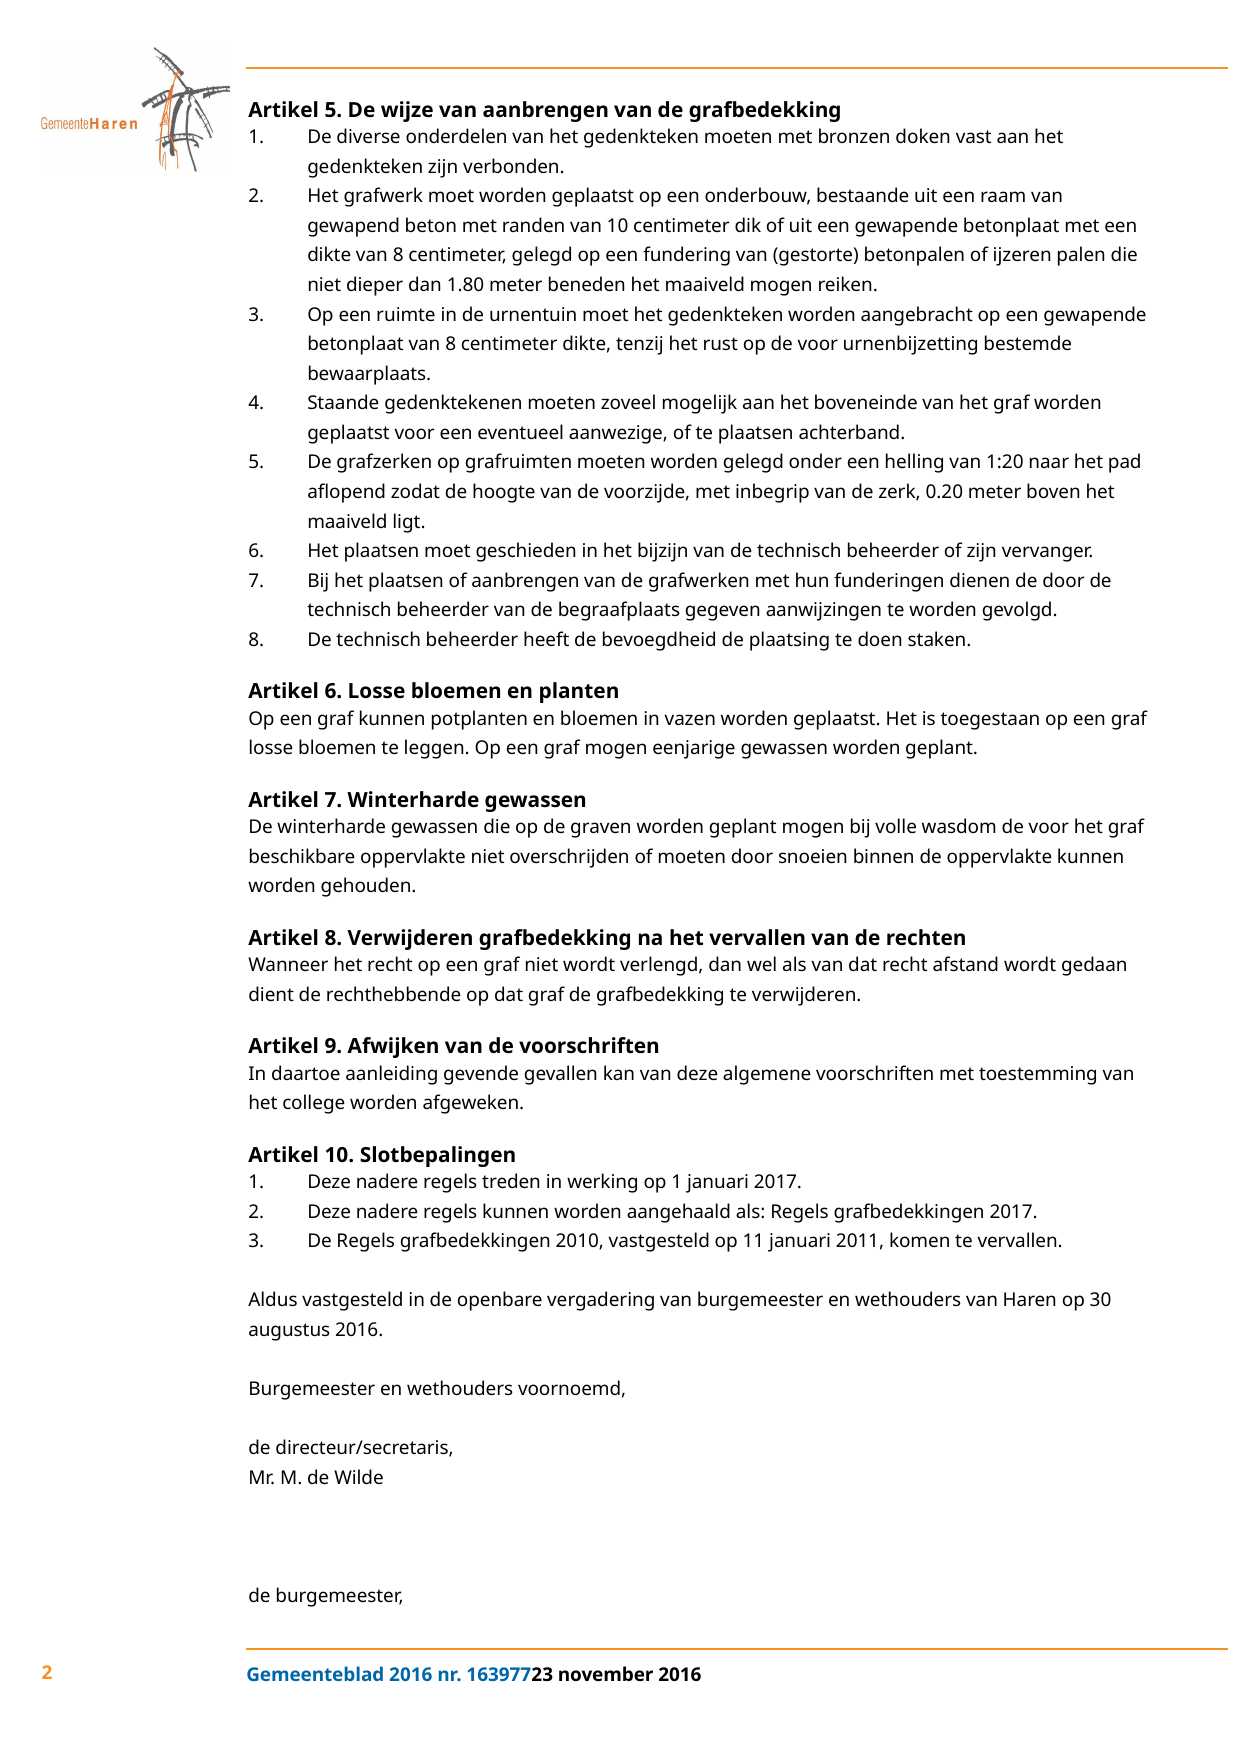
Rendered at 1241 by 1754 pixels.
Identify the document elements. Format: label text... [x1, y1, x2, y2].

list Deze nadere regels treden in werking op 1 januari 2017. [248, 1168, 1152, 1194]
text Wanneer het recht op een graf niet wordt verlengd, dan wel als van dat recht afstand wordt gedaan dient de rechthebbende op dat graf de grafbedekking te verwijderen. [248, 951, 1152, 1007]
text Artikel 9. Afwijken van de voorschriften [248, 1031, 1152, 1060]
list Deze nadere regels kunnen worden aangehaald als: Regels grafbedekkingen 2017. [248, 1198, 1152, 1224]
text Op een graf kunnen potplanten en bloemen in vazen worden geplaatst. Het is toegestaan op een graf losse bloemen te leggen. Op een graf mogen eenjarige gewassen worden geplant. [248, 705, 1152, 760]
text Aldus vastgesteld in de openbare vergadering van burgemeester en wethouders van Haren op 30 augustus 2016. [248, 1287, 1152, 1342]
list De Regels grafbedekkingen 2010, vastgesteld op 11 januari 2011, komen te vervallen. [248, 1227, 1152, 1253]
list Staande gedenktekenen moeten zoveel mogelijk aan het boveneinde van het graf worden geplaatst voor een eventueel aanwezige, of te plaatsen achterband. [248, 389, 1152, 445]
text Artikel 10. Slotbepalingen [248, 1140, 1152, 1168]
list De grafzerken op grafruimten moeten worden gelegd onder een helling van 1:20 naar het pad aflopend zodat de hoogte van de voorzijde, met inbegrip van de zerk, 0.20 meter boven het maaiveld ligt. [248, 449, 1152, 533]
text Artikel 8. Verwijderen grafbedekking na het vervallen van de rechten [248, 923, 1152, 951]
list Het grafwerk moet worden geplaatst op een onderbouw, bestaande uit een raam van gewapend beton met randen van 10 centimeter dik of uit een gewapende betonplaat met een dikte van 8 centimeter, gelegd op een fundering van (gestorte) betonpalen of ijzeren palen die niet dieper dan 1.80 meter beneden het maaiveld mogen reiken. [248, 182, 1152, 297]
text de directeur/secretaris, [248, 1434, 1152, 1460]
list Op een ruimte in de urnentuin moet het gedenkteken worden aangebracht op een gewapende betonplaat van 8 centimeter dikte, tenzij het rust op de voor urnenbijzetting bestemde bewaarplaats. [248, 301, 1152, 386]
text Artikel 7. Winterharde gewassen [248, 785, 1152, 813]
text Artikel 5. De wijze van aanbrengen van de grafbedekking [248, 95, 1152, 123]
text de burgemeester, [248, 1582, 1152, 1608]
text Burgemeester en wethouders voornoemd, [248, 1375, 1152, 1401]
picture [41, 47, 231, 172]
list Het plaatsen moet geschieden in het bijzijn van de technisch beheerder of zijn vervanger. [248, 537, 1152, 563]
list De technisch beheerder heeft de bevoegdheid de plaatsing te doen staken. [248, 626, 1152, 652]
list Bij het plaatsen of aanbrengen van de grafwerken met hun funderingen dienen de door de technisch beheerder van de begraafplaats gegeven aanwijzingen te worden gevolgd. [248, 567, 1152, 622]
list De diverse onderdelen van het gedenkteken moeten met bronzen doken vast aan het gedenkteken zijn verbonden. [248, 123, 1152, 178]
text Mr. M. de Wilde [248, 1464, 1152, 1490]
text Artikel 6. Losse bloemen en planten [248, 677, 1152, 705]
text De winterharde gewassen die op de graven worden geplant mogen bij volle wasdom de voor het graf beschikbare oppervlakte niet overschrijden of moeten door snoeien binnen de oppervlakte kunnen worden gehouden. [248, 813, 1152, 898]
text In daartoe aanleiding gevende gevallen kan van deze algemene voorschriften met toestemming van het college worden afgeweken. [248, 1060, 1152, 1115]
